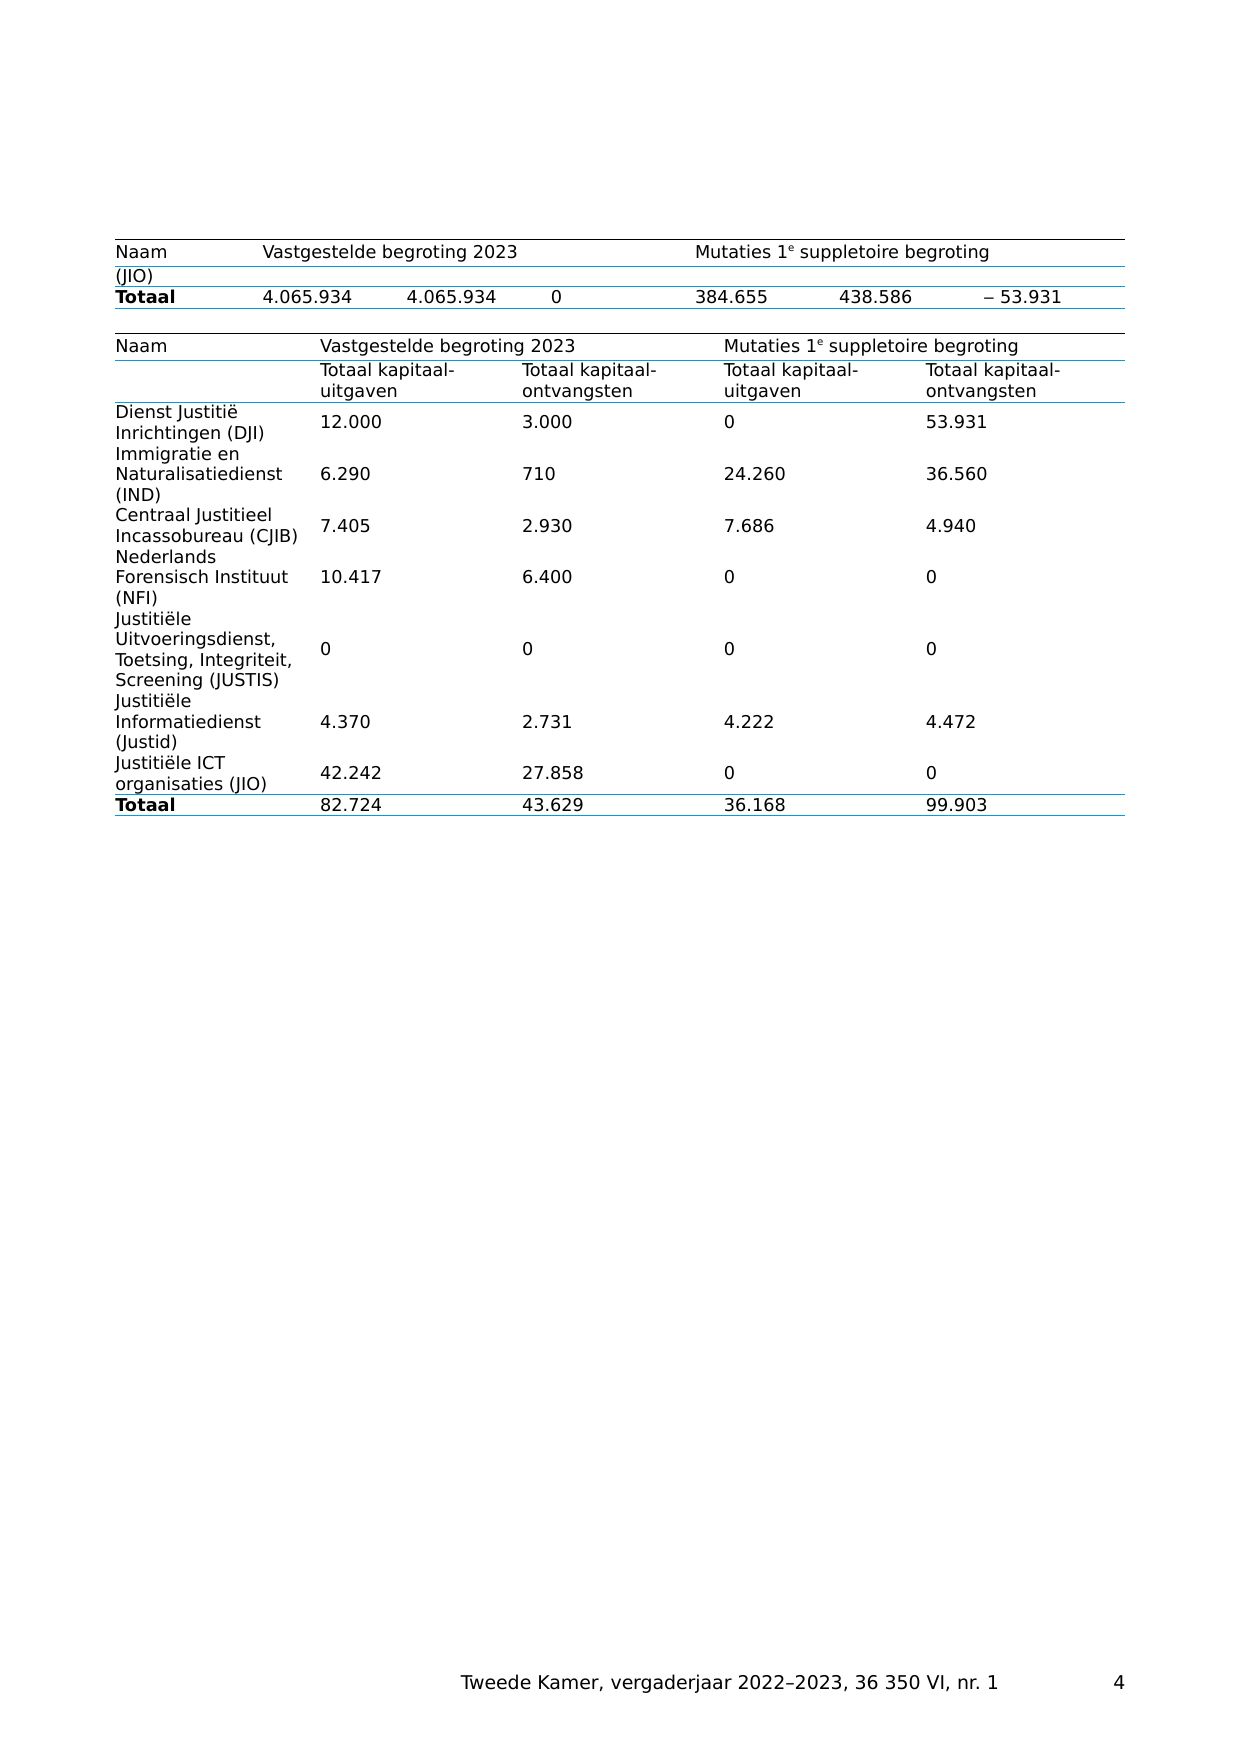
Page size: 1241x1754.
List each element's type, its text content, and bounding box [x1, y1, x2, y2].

table_cell 0 [923, 609, 1125, 691]
table_cell Justitiële Informatiedienst (Justid) [115, 691, 317, 753]
table_cell [692, 267, 836, 286]
table_cell 4.222 [721, 691, 923, 753]
table_cell 0 [721, 609, 923, 691]
table_cell 710 [519, 444, 721, 505]
table_cell [404, 267, 548, 286]
table_cell 12.000 [317, 403, 519, 443]
table_cell [980, 267, 1125, 286]
table_cell 0 [721, 753, 923, 794]
table_cell (JIO) [115, 267, 259, 286]
table_cell Mutaties 1e suppletoire begroting [692, 240, 1125, 266]
table_cell Totaal kapitaal-uitgaven [317, 361, 519, 402]
table_cell 4.065.934 [404, 287, 548, 307]
table_cell Centraal Justitieel Incassobureau (CJIB) [115, 505, 317, 547]
table_cell 27.858 [519, 753, 721, 794]
table_cell Immigratie en Naturalisatiedienst (IND) [115, 444, 317, 505]
table_cell [836, 267, 980, 286]
table_cell Totaal kapitaal-uitgaven [721, 361, 923, 402]
table_header Mutaties 1e suppletoire begroting [721, 334, 1125, 360]
table_cell 82.724 [317, 795, 519, 815]
table_cell 6.290 [317, 444, 519, 505]
table_cell 43.629 [519, 795, 721, 815]
table_cell Justitiële Uitvoeringsdienst, Toetsing, Integriteit, Screening (JUSTIS) [115, 609, 317, 691]
table_cell 99.903 [923, 795, 1125, 815]
table_cell 4.940 [923, 505, 1125, 547]
table_cell 53.931 [923, 403, 1125, 443]
table_cell 36.560 [923, 444, 1125, 505]
table_cell 4.370 [317, 691, 519, 753]
table_cell 0 [721, 403, 923, 443]
table_cell Justitiële ICT organisaties (JIO) [115, 753, 317, 794]
table_cell Totaal kapitaal-ontvangsten [923, 361, 1125, 402]
table_cell 42.242 [317, 753, 519, 794]
table_cell 7.686 [721, 505, 923, 547]
table_cell 2.930 [519, 505, 721, 547]
table_cell 0 [519, 609, 721, 691]
table_cell 4.472 [923, 691, 1125, 753]
table_cell 0 [923, 753, 1125, 794]
table_cell 0 [548, 287, 692, 307]
table_cell Nederlands Forensisch Instituut (NFI) [115, 547, 317, 608]
table_cell Totaal kapitaal-ontvangsten [519, 361, 721, 402]
table_cell 0 [317, 609, 519, 691]
table_cell [115, 361, 317, 402]
table_cell 0 [923, 547, 1125, 608]
table_cell Totaal [115, 795, 317, 815]
table_cell Totaal [115, 287, 259, 307]
table_cell Dienst Justitië Inrichtingen (DJI) [115, 403, 317, 443]
table_header Vastgestelde begroting 2023 [317, 334, 721, 360]
table_cell 7.405 [317, 505, 519, 547]
table_cell 4.065.934 [259, 287, 403, 307]
table_cell ‒ 53.931 [980, 287, 1125, 307]
table_cell 10.417 [317, 547, 519, 608]
table_cell 24.260 [721, 444, 923, 505]
table_cell Vastgestelde begroting 2023 [259, 240, 692, 266]
table_cell [548, 267, 692, 286]
table_header Naam [115, 334, 317, 360]
table_cell 6.400 [519, 547, 721, 608]
table_header Wijziging begrotingsstaat inzake de agentschappen voor het jaar 2023 (Eerste suppletoire begroting) (bedragen x € 1.000) [115, 191, 1125, 239]
table_cell 3.000 [519, 403, 721, 443]
table_cell Naam [115, 240, 259, 266]
table_cell 438.586 [836, 287, 980, 307]
table_cell 384.655 [692, 287, 836, 307]
table_cell 0 [721, 547, 923, 608]
table_cell [259, 267, 403, 286]
table_cell 36.168 [721, 795, 923, 815]
table_cell 2.731 [519, 691, 721, 753]
